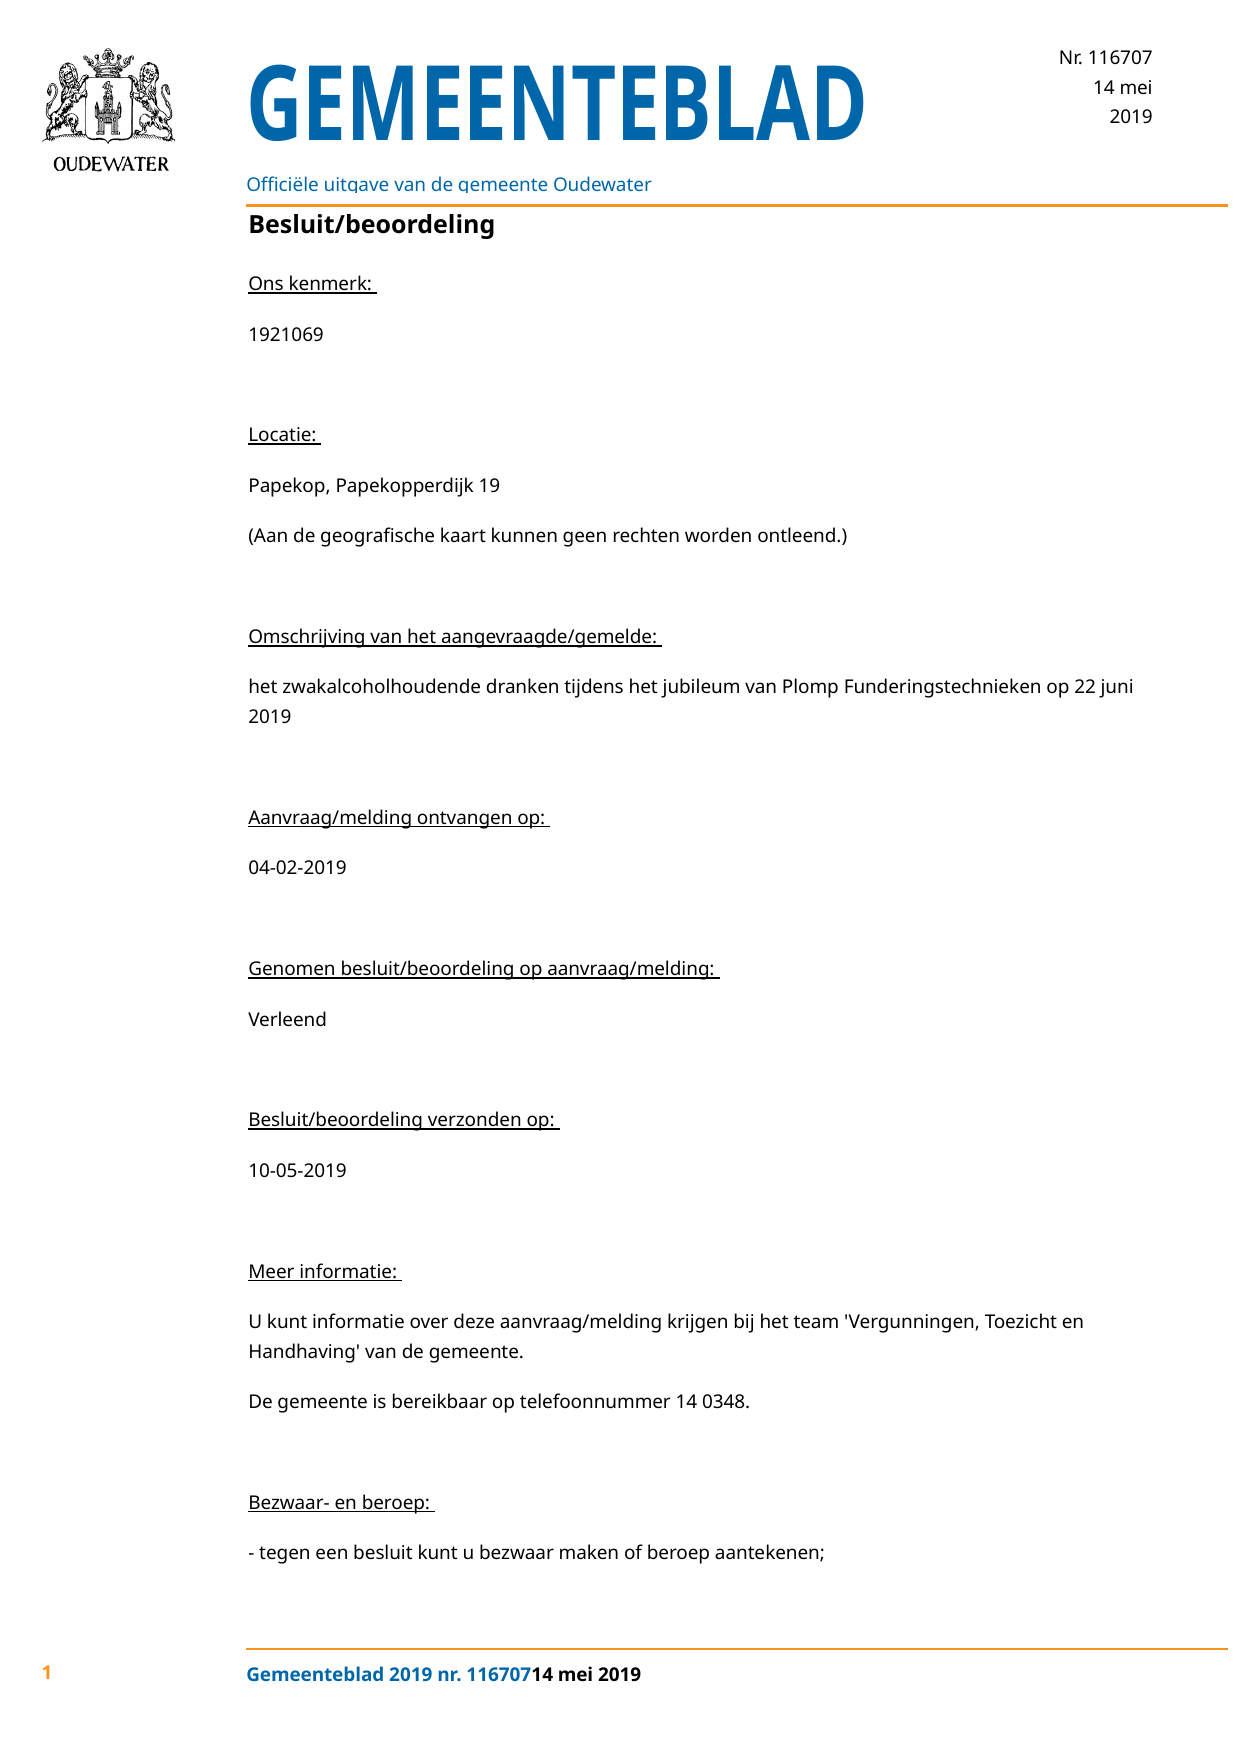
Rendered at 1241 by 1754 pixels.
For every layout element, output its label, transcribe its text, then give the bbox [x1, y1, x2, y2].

text Bezwaar- en beroep: [248, 1489, 1152, 1515]
text 1921069 [248, 321, 1152, 346]
text 04-02-2019 [248, 854, 1152, 880]
text Besluit/beoordeling verzonden op: [248, 1107, 1152, 1132]
text U kunt informatie over deze aanvraag/melding krijgen bij het team 'Vergunningen, Toezicht en Handhaving' van de gemeente. [248, 1308, 1152, 1363]
text (Aan de geografische kaart kunnen geen rechten worden ontleend.) [248, 522, 1152, 548]
text Verleend [248, 1006, 1152, 1031]
text Omschrijving van het aangevraagde/gemelde: [248, 623, 1152, 649]
picture [41, 47, 231, 172]
text Ons kenmerk: [248, 270, 1152, 296]
text - tegen een besluit kunt u bezwaar maken of beroep aantekenen; [248, 1539, 1152, 1565]
text Besluit/beoordeling [248, 207, 1152, 241]
text Meer informatie: [248, 1258, 1152, 1283]
text Aanvraag/melding ontvangen op: [248, 804, 1152, 830]
text De gemeente is bereikbaar op telefoonnummer 14 0348. [248, 1388, 1152, 1414]
text Genomen besluit/beoordeling op aanvraag/melding: [248, 955, 1152, 981]
text het zwakalcoholhoudende dranken tijdens het jubileum van Plomp Funderingstechnieken op 22 juni 2019 [248, 674, 1152, 729]
text Papekop, Papekopperdijk 19 [248, 472, 1152, 498]
text Locatie: [248, 422, 1152, 447]
text 10-05-2019 [248, 1157, 1152, 1183]
